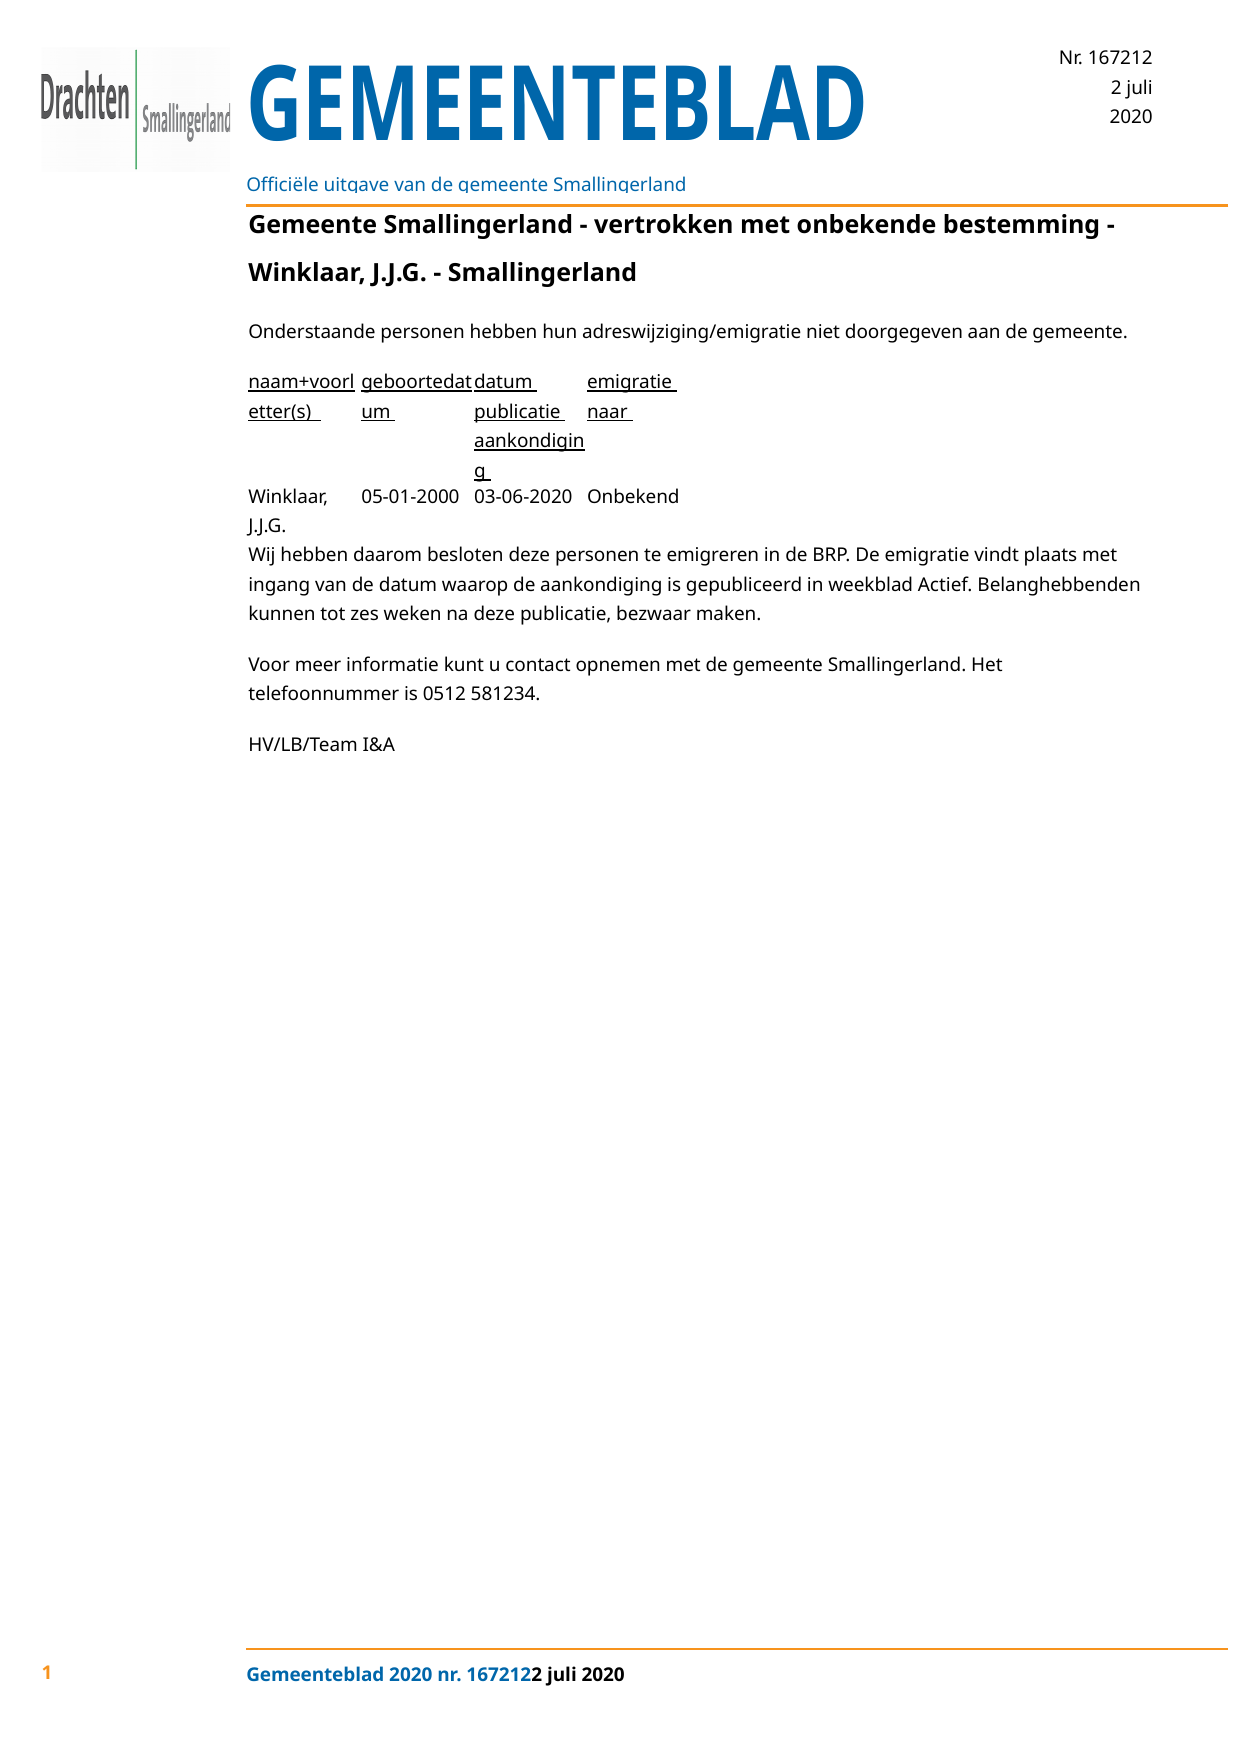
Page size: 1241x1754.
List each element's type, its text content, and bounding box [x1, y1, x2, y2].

table_cell 03-06-2020 [474, 483, 587, 538]
table_header naam+voorletter(s) [248, 369, 361, 483]
text Voor meer informatie kunt u contact opnemen met de gemeente Smallingerland. Het telefoonnummer is 0512 581234. [248, 651, 1152, 706]
table_header geboortedatum [361, 369, 474, 483]
table_header datum publicatie aankondiging [474, 369, 587, 483]
text HV/LB/Team I&A [248, 731, 1152, 757]
table_header emigratie naar [587, 369, 700, 483]
table_cell Onbekend [587, 483, 700, 538]
table_cell 05-01-2000 [361, 483, 474, 538]
text Onderstaande personen hebben hun adreswijziging/emigratie niet doorgegeven aan de gemeente. [248, 318, 1152, 344]
table_cell Winklaar, J.J.G. [248, 483, 361, 538]
picture [41, 47, 231, 172]
text Gemeente Smallingerland - vertrokken met onbekende bestemming - Winklaar, J.J.G. - Smallingerland [248, 207, 1152, 288]
text Wij hebben daarom besloten deze personen te emigreren in de BRP. De emigratie vindt plaats met ingang van de datum waarop de aankondiging is gepubliceerd in weekblad Actief. Belanghebbenden kunnen tot zes weken na deze publicatie, bezwaar maken. [248, 541, 1152, 626]
